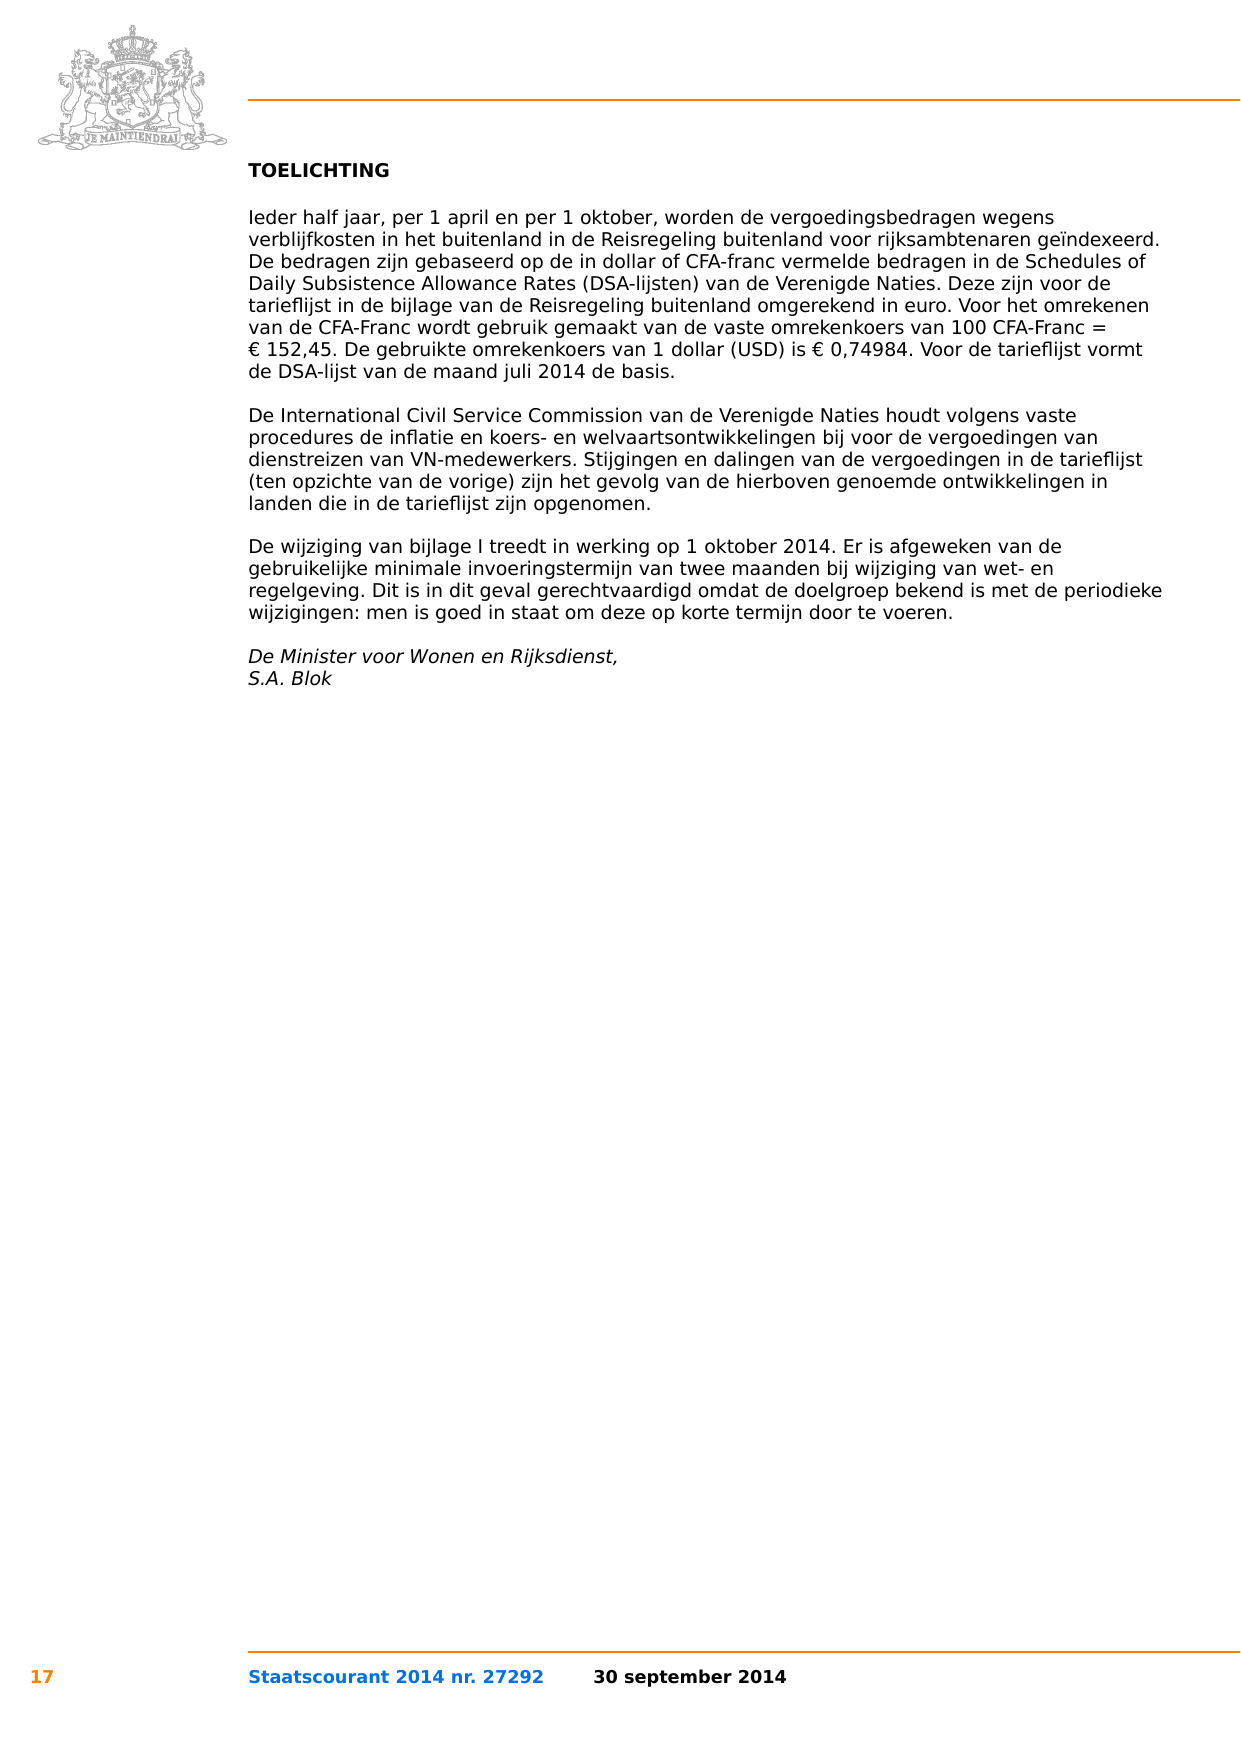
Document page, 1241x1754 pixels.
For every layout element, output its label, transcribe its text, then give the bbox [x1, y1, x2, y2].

subtitle TOELICHTING [248, 160, 1163, 182]
picture [38, 25, 227, 150]
text De wijziging van bijlage I treedt in werking op 1 oktober 2014. Er is afgeweken van de gebruikelijke minimale invoeringstermijn van twee maanden bij wijziging van wet- en regelgeving. Dit is in dit geval gerechtvaardigd omdat de doelgroep bekend is met de periodieke wijzigingen: men is goed in staat om deze op korte termijn door te voeren. [248, 536, 1163, 624]
text Ieder half jaar, per 1 april en per 1 oktober, worden de vergoedingsbedragen wegens verblijfkosten in het buitenland in de Reisregeling buitenland voor rijksambtenaren geïndexeerd. De bedragen zijn gebaseerd op de in dollar of CFA-franc vermelde bedragen in de Schedules of Daily Subsistence Allowance Rates (DSA-lijsten) van de Verenigde Naties. Deze zijn voor de tarieflijst in de bijlage van de Reisregeling buitenland omgerekend in euro. Voor het omrekenen van de CFA-Franc wordt gebruik gemaakt van de vaste omrekenkoers van 100 CFA-Franc = € 152,45. De gebruikte omrekenkoers van 1 dollar (USD) is € 0,74984. Voor de tarieflijst vormt de DSA-lijst van de maand juli 2014 de basis. [248, 207, 1163, 383]
text De Minister voor Wonen en Rijksdienst, S.A. Blok [248, 646, 1163, 690]
text De International Civil Service Commission van de Verenigde Naties houdt volgens vaste procedures de inflatie en koers- en welvaartsontwikkelingen bij voor de vergoedingen van dienstreizen van VN-medewerkers. Stijgingen en dalingen van de vergoedingen in de tarieflijst (ten opzichte van de vorige) zijn het gevolg van de hierboven genoemde ontwikkelingen in landen die in de tarieflijst zijn opgenomen. [248, 404, 1163, 514]
